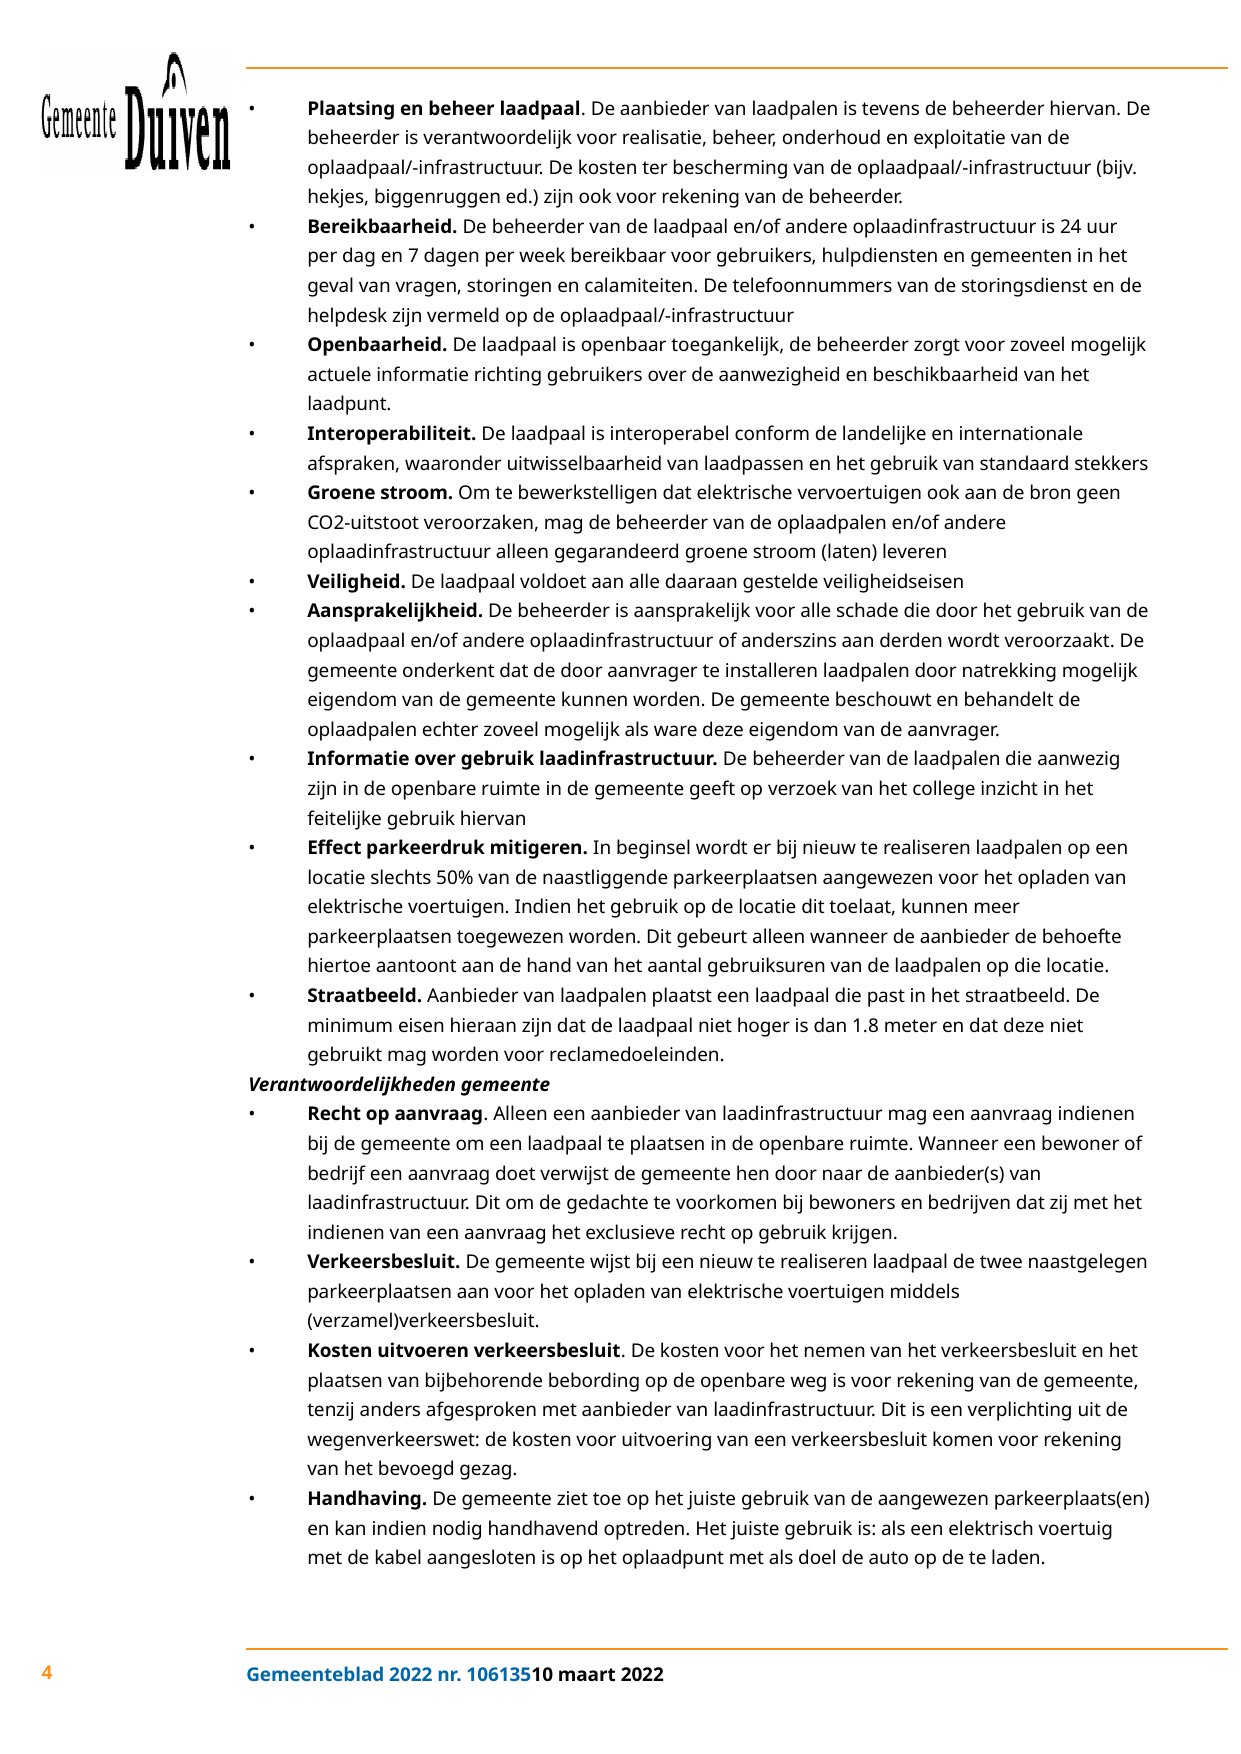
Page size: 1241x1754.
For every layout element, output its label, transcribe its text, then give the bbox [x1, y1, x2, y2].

list Handhaving. De gemeente ziet toe op het juiste gebruik van de aangewezen parkeerplaats(en) en kan indien nodig handhavend optreden. Het juiste gebruik is: als een elektrisch voertuig met de kabel aangesloten is op het oplaadpunt met als doel de auto op de te laden. [248, 1485, 1152, 1570]
list Verkeersbesluit. De gemeente wijst bij een nieuw te realiseren laadpaal de twee naastgelegen parkeerplaatsen aan voor het opladen van elektrische voertuigen middels (verzamel)verkeersbesluit. [248, 1248, 1152, 1333]
list Recht op aanvraag. Alleen een aanbieder van laadinfrastructuur mag een aanvraag indienen bij de gemeente om een laadpaal te plaatsen in de openbare ruimte. Wanneer een bewoner of bedrijf een aanvraag doet verwijst de gemeente hen door naar de aanbieder(s) van laadinfrastructuur. Dit om de gedachte te voorkomen bij bewoners en bedrijven dat zij met het indienen van een aanvraag het exclusieve recht op gebruik krijgen. [248, 1101, 1152, 1245]
list Informatie over gebruik laadinfrastructuur. De beheerder van de laadpalen die aanwezig zijn in de openbare ruimte in de gemeente geeft op verzoek van het college inzicht in het feitelijke gebruik hiervan [248, 746, 1152, 831]
list Bereikbaarheid. De beheerder van de laadpaal en/of andere oplaadinfrastructuur is 24 uur per dag en 7 dagen per week bereikbaar voor gebruikers, hulpdiensten en gemeenten in het geval van vragen, storingen en calamiteiten. De telefoonnummers van de storingsdienst en de helpdesk zijn vermeld op de oplaadpaal/-infrastructuur [248, 213, 1152, 328]
text Verantwoordelijkheden gemeente [248, 1071, 1152, 1097]
list Interoperabiliteit. De laadpaal is interoperabel conform de landelijke en internationale afspraken, waaronder uitwisselbaarheid van laadpassen en het gebruik van standaard stekkers [248, 420, 1152, 476]
list Groene stroom. Om te bewerkstelligen dat elektrische vervoertuigen ook aan de bron geen CO2-uitstoot veroorzaken, mag de beheerder van de oplaadpalen en/of andere oplaadinfrastructuur alleen gegarandeerd groene stroom (laten) leveren [248, 479, 1152, 564]
list Effect parkeerdruk mitigeren. In beginsel wordt er bij nieuw te realiseren laadpalen op een locatie slechts 50% van de naastliggende parkeerplaatsen aangewezen voor het opladen van elektrische voertuigen. Indien het gebruik op de locatie dit toelaat, kunnen meer parkeerplaatsen toegewezen worden. Dit gebeurt alleen wanneer de aanbieder de behoefte hiertoe aantoont aan de hand van het aantal gebruiksuren van de laadpalen op die locatie. [248, 834, 1152, 978]
list Openbaarheid. De laadpaal is openbaar toegankelijk, de beheerder zorgt voor zoveel mogelijk actuele informatie richting gebruikers over de aanwezigheid en beschikbaarheid van het laadpunt. [248, 331, 1152, 416]
list Straatbeeld. Aanbieder van laadpalen plaatst een laadpaal die past in het straatbeeld. De minimum eisen hieraan zijn dat de laadpaal niet hoger is dan 1.8 meter en dat deze niet gebruikt mag worden voor reclamedoeleinden. [248, 982, 1152, 1067]
picture [41, 47, 231, 172]
list Kosten uitvoeren verkeersbesluit. De kosten voor het nemen van het verkeersbesluit en het plaatsen van bijbehorende bebording op de openbare weg is voor rekening van de gemeente, tenzij anders afgesproken met aanbieder van laadinfrastructuur. Dit is een verplichting uit de wegenverkeerswet: de kosten voor uitvoering van een verkeersbesluit komen voor rekening van het bevoegd gezag. [248, 1337, 1152, 1481]
list Veiligheid. De laadpaal voldoet aan alle daaraan gestelde veiligheidseisen [248, 568, 1152, 594]
list Plaatsing en beheer laadpaal. De aanbieder van laadpalen is tevens de beheerder hiervan. De beheerder is verantwoordelijk voor realisatie, beheer, onderhoud en exploitatie van de oplaadpaal/-infrastructuur. De kosten ter bescherming van de oplaadpaal/-infrastructuur (bijv. hekjes, biggenruggen ed.) zijn ook voor rekening van de beheerder. [248, 95, 1152, 209]
list Aansprakelijkheid. De beheerder is aansprakelijk voor alle schade die door het gebruik van de oplaadpaal en/of andere oplaadinfrastructuur of anderszins aan derden wordt veroorzaakt. De gemeente onderkent dat de door aanvrager te installeren laadpalen door natrekking mogelijk eigendom van de gemeente kunnen worden. De gemeente beschouwt en behandelt de oplaadpalen echter zoveel mogelijk als ware deze eigendom van de aanvrager. [248, 598, 1152, 742]
